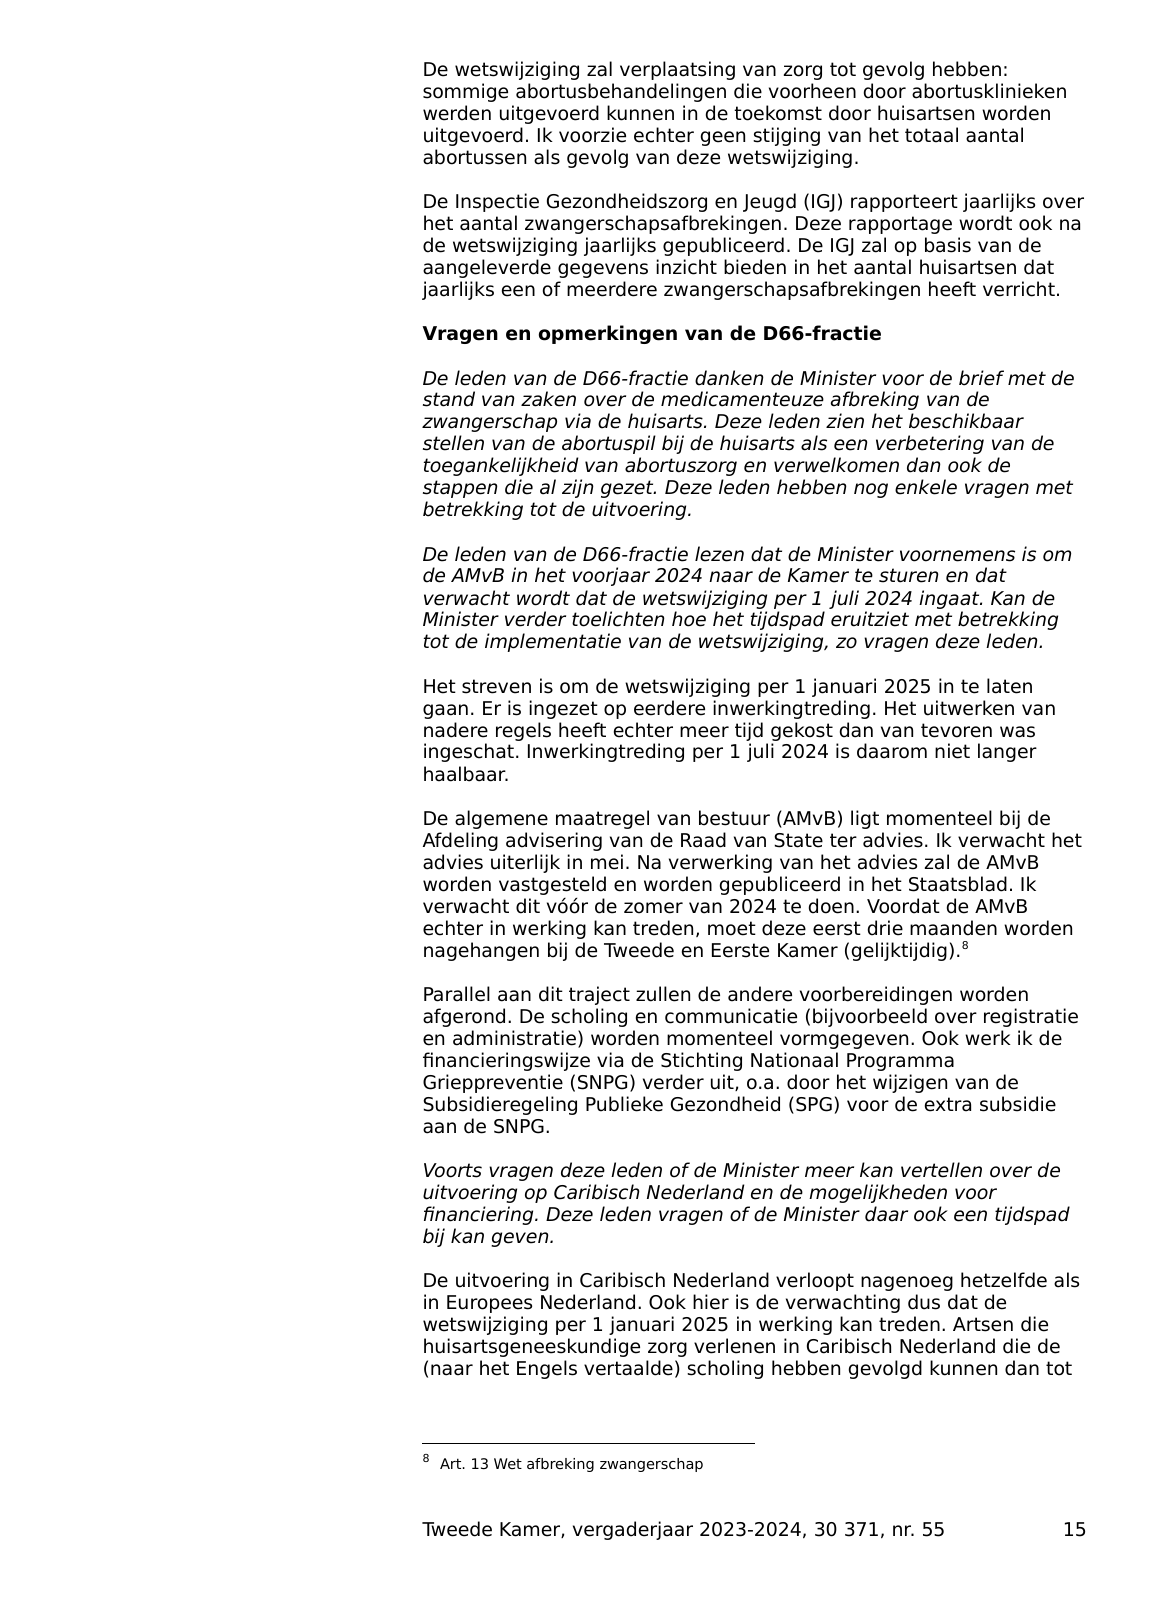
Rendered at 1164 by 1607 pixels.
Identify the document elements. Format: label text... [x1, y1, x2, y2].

text De uitvoering in Caribisch Nederland verloopt nagenoeg hetzelfde als in Europees Nederland. Ook hier is de verwachting dus dat de wetswijziging per 1 januari 2025 in werking kan treden. Artsen die huisartsgeneeskundige zorg verlenen in Caribisch Nederland die de (naar het Engels vertaalde) scholing hebben gevolgd kunnen dan tot [422, 1270, 1087, 1380]
subtitle Vragen en opmerkingen van de D66-fractie [422, 323, 1087, 345]
text Art. 13 Wet afbreking zwangerschap [422, 1452, 1087, 1474]
text De algemene maatregel van bestuur (AMvB) ligt momenteel bij de Afdeling advisering van de Raad van State ter advies. Ik verwacht het advies uiterlijk in mei. Na verwerking van het advies zal de AMvB worden vastgesteld en worden gepubliceerd in het Staatsblad. Ik verwacht dit vóór de zomer van 2024 te doen. Voordat de AMvB echter in werking kan treden, moet deze eerst drie maanden worden nagehangen bij de Tweede en Eerste Kamer (gelijktijdig). [422, 808, 1087, 961]
text Parallel aan dit traject zullen de andere voorbereidingen worden afgerond. De scholing en communicatie (bijvoorbeeld over registratie en administratie) worden momenteel vormgegeven. Ook werk ik de financieringswijze via de Stichting Nationaal Programma Grieppreventie (SNPG) verder uit, o.a. door het wijzigen van de Subsidieregeling Publieke Gezondheid (SPG) voor de extra subsidie aan de SNPG. [422, 984, 1087, 1137]
text De Inspectie Gezondheidszorg en Jeugd (IGJ) rapporteert jaarlijks over het aantal zwangerschapsafbrekingen. Deze rapportage wordt ook na de wetswijziging jaarlijks gepubliceerd. De IGJ zal op basis van de aangeleverde gegevens inzicht bieden in het aantal huisartsen dat jaarlijks een of meerdere zwangerschapsafbrekingen heeft verricht. [422, 191, 1087, 301]
text Het streven is om de wetswijziging per 1 januari 2025 in te laten gaan. Er is ingezet op eerdere inwerkingtreding. Het uitwerken van nadere regels heeft echter meer tijd gekost dan van tevoren was ingeschat. Inwerkingtreding per 1 juli 2024 is daarom niet langer haalbaar. [422, 676, 1087, 785]
text Voorts vragen deze leden of de Minister meer kan vertellen over de uitvoering op Caribisch Nederland en de mogelijkheden voor financiering. Deze leden vragen of de Minister daar ook een tijdspad bij kan geven. [422, 1160, 1087, 1248]
text De leden van de D66-fractie lezen dat de Minister voornemens is om de AMvB in het voorjaar 2024 naar de Kamer te sturen en dat verwacht wordt dat de wetswijziging per 1 juli 2024 ingaat. Kan de Minister verder toelichten hoe het tijdspad eruitziet met betrekking tot de implementatie van de wetswijziging, zo vragen deze leden. [422, 543, 1087, 653]
text De leden van de D66-fractie danken de Minister voor de brief met de stand van zaken over de medicamenteuze afbreking van de zwangerschap via de huisarts. Deze leden zien het beschikbaar stellen van de abortuspil bij de huisarts als een verbetering van de toegankelijkheid van abortuszorg en verwelkomen dan ook de stappen die al zijn gezet. Deze leden hebben nog enkele vragen met betrekking tot de uitvoering. [422, 367, 1087, 521]
text De wetswijziging zal verplaatsing van zorg tot gevolg hebben: sommige abortusbehandelingen die voorheen door abortusklinieken werden uitgevoerd kunnen in de toekomst door huisartsen worden uitgevoerd. Ik voorzie echter geen stijging van het totaal aantal abortussen als gevolg van deze wetswijziging. [422, 59, 1087, 169]
